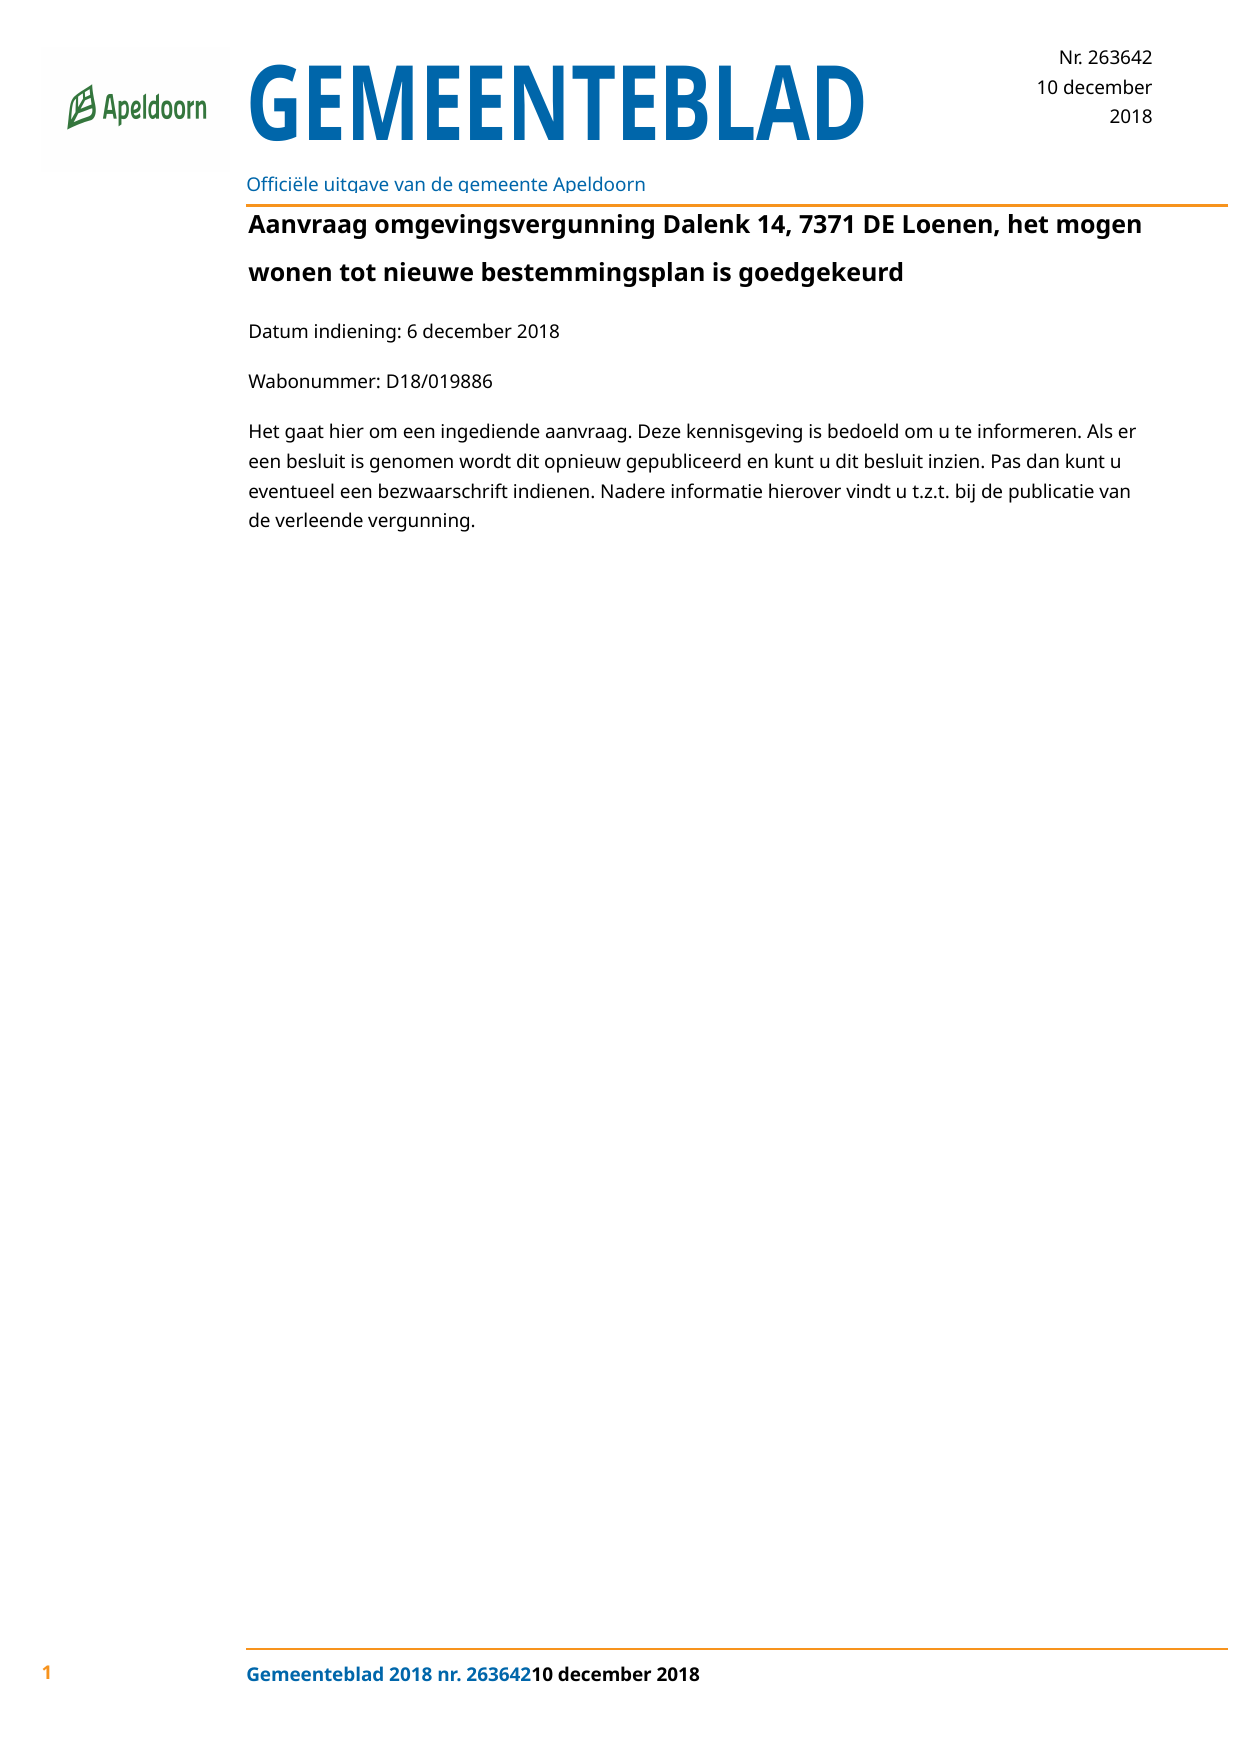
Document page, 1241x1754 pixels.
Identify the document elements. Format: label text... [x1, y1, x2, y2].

text Aanvraag omgevingsvergunning Dalenk 14, 7371 DE Loenen, het mogen wonen tot nieuwe bestemmingsplan is goedgekeurd [248, 207, 1152, 288]
picture [41, 47, 231, 172]
text Wabonummer: D18/019886 [248, 368, 1152, 394]
text Datum indiening: 6 december 2018 [248, 318, 1152, 344]
text Het gaat hier om een ingediende aanvraag. Deze kennisgeving is bedoeld om u te informeren. Als er een besluit is genomen wordt dit opnieuw gepubliceerd en kunt u dit besluit inzien. Pas dan kunt u eventueel een bezwaarschrift indienen. Nadere informatie hierover vindt u t.z.t. bij de publicatie van de verleende vergunning. [248, 419, 1152, 533]
